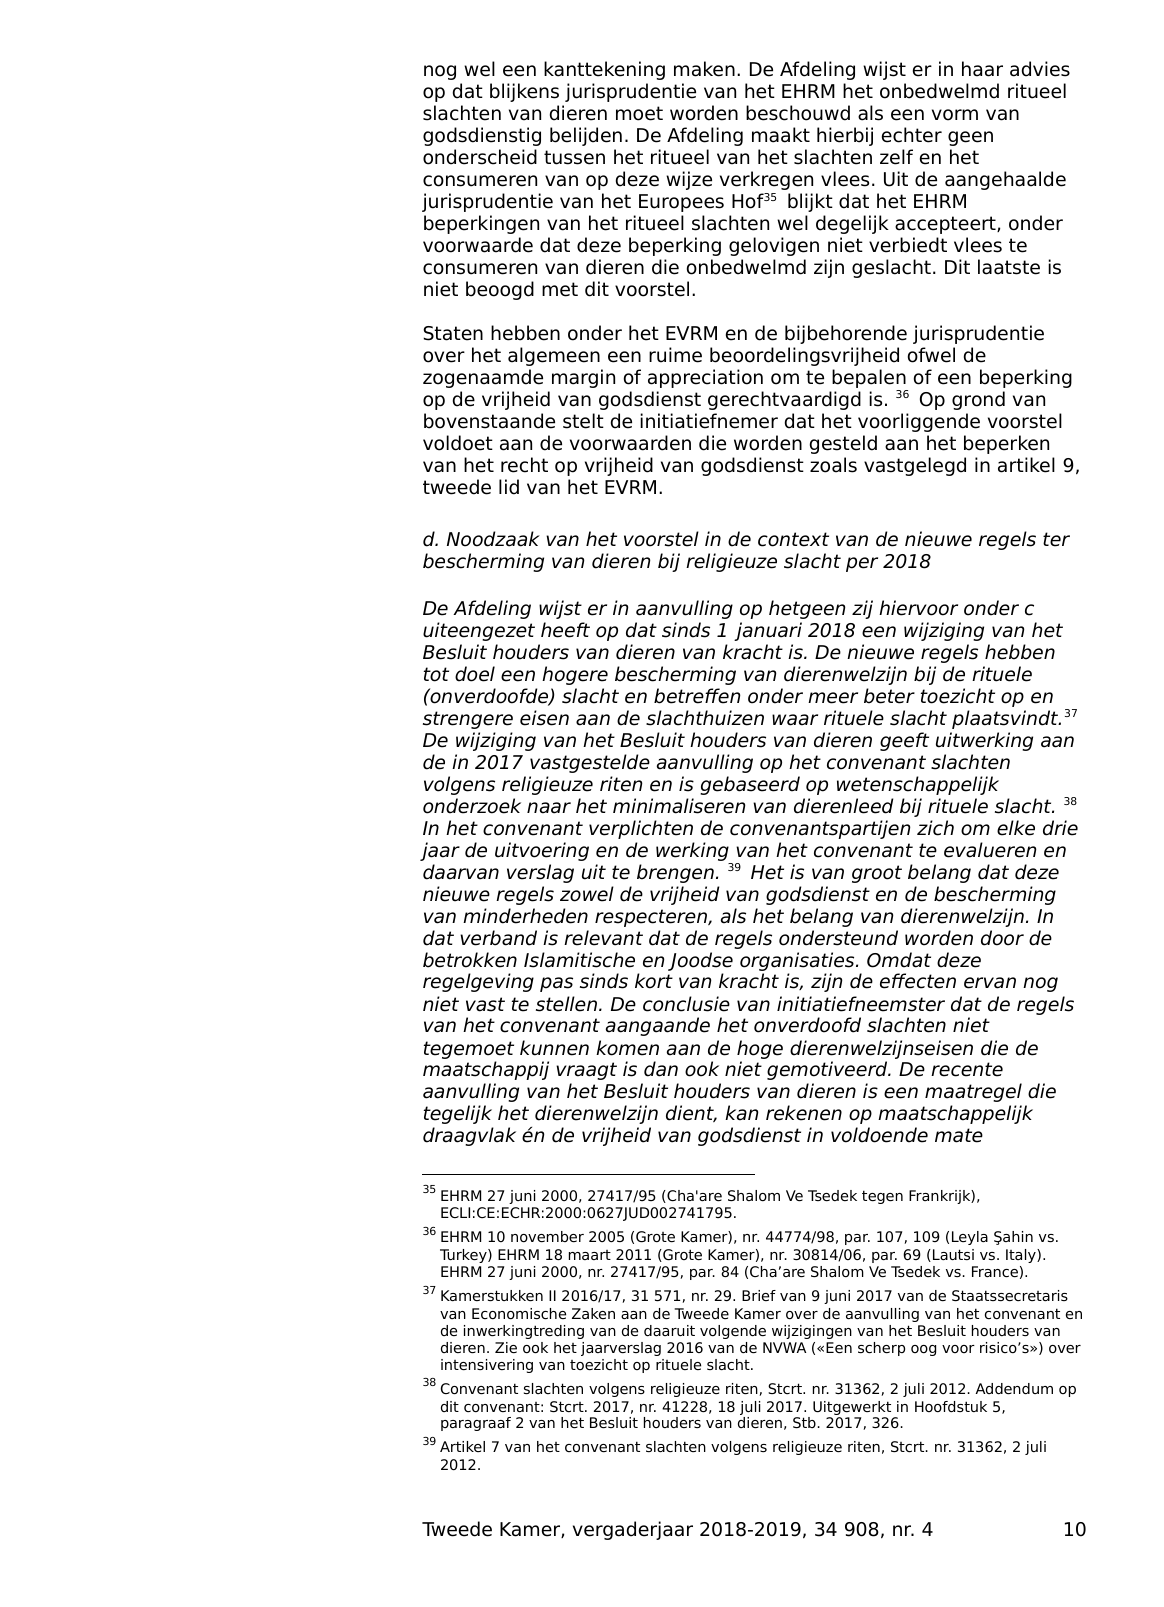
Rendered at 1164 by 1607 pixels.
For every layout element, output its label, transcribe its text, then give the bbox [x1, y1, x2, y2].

text Artikel 7 van het convenant slachten volgens religieuze riten, Stcrt. nr. 31362, 2 juli 2012. [422, 1435, 1087, 1474]
subtitle d. Noodzaak van het voorstel in de context van de nieuwe regels ter bescherming van dieren bij religieuze slacht per 2018 [422, 529, 1087, 573]
text Convenant slachten volgens religieuze riten, Stcrt. nr. 31362, 2 juli 2012. Addendum op dit convenant: Stcrt. 2017, nr. 41228, 18 juli 2017. Uitgewerkt in Hoofdstuk 5, paragraaf 2 van het Besluit houders van dieren, Stb. 2017, 326. [422, 1377, 1087, 1432]
text nog wel een kanttekening maken. De Afdeling wijst er in haar advies op dat blijkens jurisprudentie van het EHRM het onbedwelmd ritueel slachten van dieren moet worden beschouwd als een vorm van godsdienstig belijden. De Afdeling maakt hierbij echter geen onderscheid tussen het ritueel van het slachten zelf en het consumeren van op deze wijze verkregen vlees. Uit de aangehaalde jurisprudentie van het Europees Hof blijkt dat het EHRM beperkingen van het ritueel slachten wel degelijk accepteert, onder voorwaarde dat deze beperking gelovigen niet verbiedt vlees te consumeren van dieren die onbedwelmd zijn geslacht. Dit laatste is niet beoogd met dit voorstel. [422, 59, 1087, 301]
text Staten hebben onder het EVRM en de bijbehorende jurisprudentie over het algemeen een ruime beoordelingsvrijheid ofwel de zogenaamde margin of appreciation om te bepalen of een beperking op de vrijheid van godsdienst gerechtvaardigd is. Op grond van bovenstaande stelt de initiatiefnemer dat het voorliggende voorstel voldoet aan de voorwaarden die worden gesteld aan het beperken van het recht op vrijheid van godsdienst zoals vastgelegd in artikel 9, tweede lid van het EVRM. [422, 323, 1087, 499]
text EHRM 27 juni 2000, 27417/95 (Cha'are Shalom Ve Tsedek tegen Frankrijk), ECLI:CE:ECHR:2000:0627JUD002741795. [422, 1183, 1087, 1222]
text De Afdeling wijst er in aanvulling op hetgeen zij hiervoor onder c uiteengezet heeft op dat sinds 1 januari 2018 een wijziging van het Besluit houders van dieren van kracht is. De nieuwe regels hebben tot doel een hogere bescherming van dierenwelzijn bij de rituele (onverdoofde) slacht en betreffen onder meer beter toezicht op en strengere eisen aan de slachthuizen waar rituele slacht plaatsvindt. De wijziging van het Besluit houders van dieren geeft uitwerking aan de in 2017 vastgestelde aanvulling op het convenant slachten volgens religieuze riten en is gebaseerd op wetenschappelijk onderzoek naar het minimaliseren van dierenleed bij rituele slacht. In het convenant verplichten de convenantspartijen zich om elke drie jaar de uitvoering en de werking van het convenant te evalueren en daarvan verslag uit te brengen. Het is van groot belang dat deze nieuwe regels zowel de vrijheid van godsdienst en de bescherming van minderheden respecteren, als het belang van dierenwelzijn. In dat verband is relevant dat de regels ondersteund worden door de betrokken Islamitische en Joodse organisaties. Omdat deze regelgeving pas sinds kort van kracht is, zijn de effecten ervan nog niet vast te stellen. De conclusie van initiatiefneemster dat de regels van het convenant aangaande het onverdoofd slachten niet tegemoet kunnen komen aan de hoge dierenwelzijnseisen die de maatschappij vraagt is dan ook niet gemotiveerd. De recente aanvulling van het Besluit houders van dieren is een maatregel die tegelijk het dierenwelzijn dient, kan rekenen op maatschappelijk draagvlak én de vrijheid van godsdienst in voldoende mate [422, 598, 1087, 1147]
text EHRM 10 november 2005 (Grote Kamer), nr. 44774/98, par. 107, 109 (Leyla Şahin vs. Turkey) EHRM 18 maart 2011 (Grote Kamer), nr. 30814/06, par. 69 (Lautsi vs. Italy). EHRM 27 juni 2000, nr. 27417/95, par. 84 (Cha’are Shalom Ve Tsedek vs. France). [422, 1225, 1087, 1281]
text Kamerstukken II 2016/17, 31 571, nr. 29. Brief van 9 juni 2017 van de Staatssecretaris van Economische Zaken aan de Tweede Kamer over de aanvulling van het convenant en de inwerkingtreding van de daaruit volgende wijzigingen van het Besluit houders van dieren. Zie ook het jaarverslag 2016 van de NVWA («Een scherp oog voor risico’s») over intensivering van toezicht op rituele slacht. [422, 1284, 1087, 1374]
